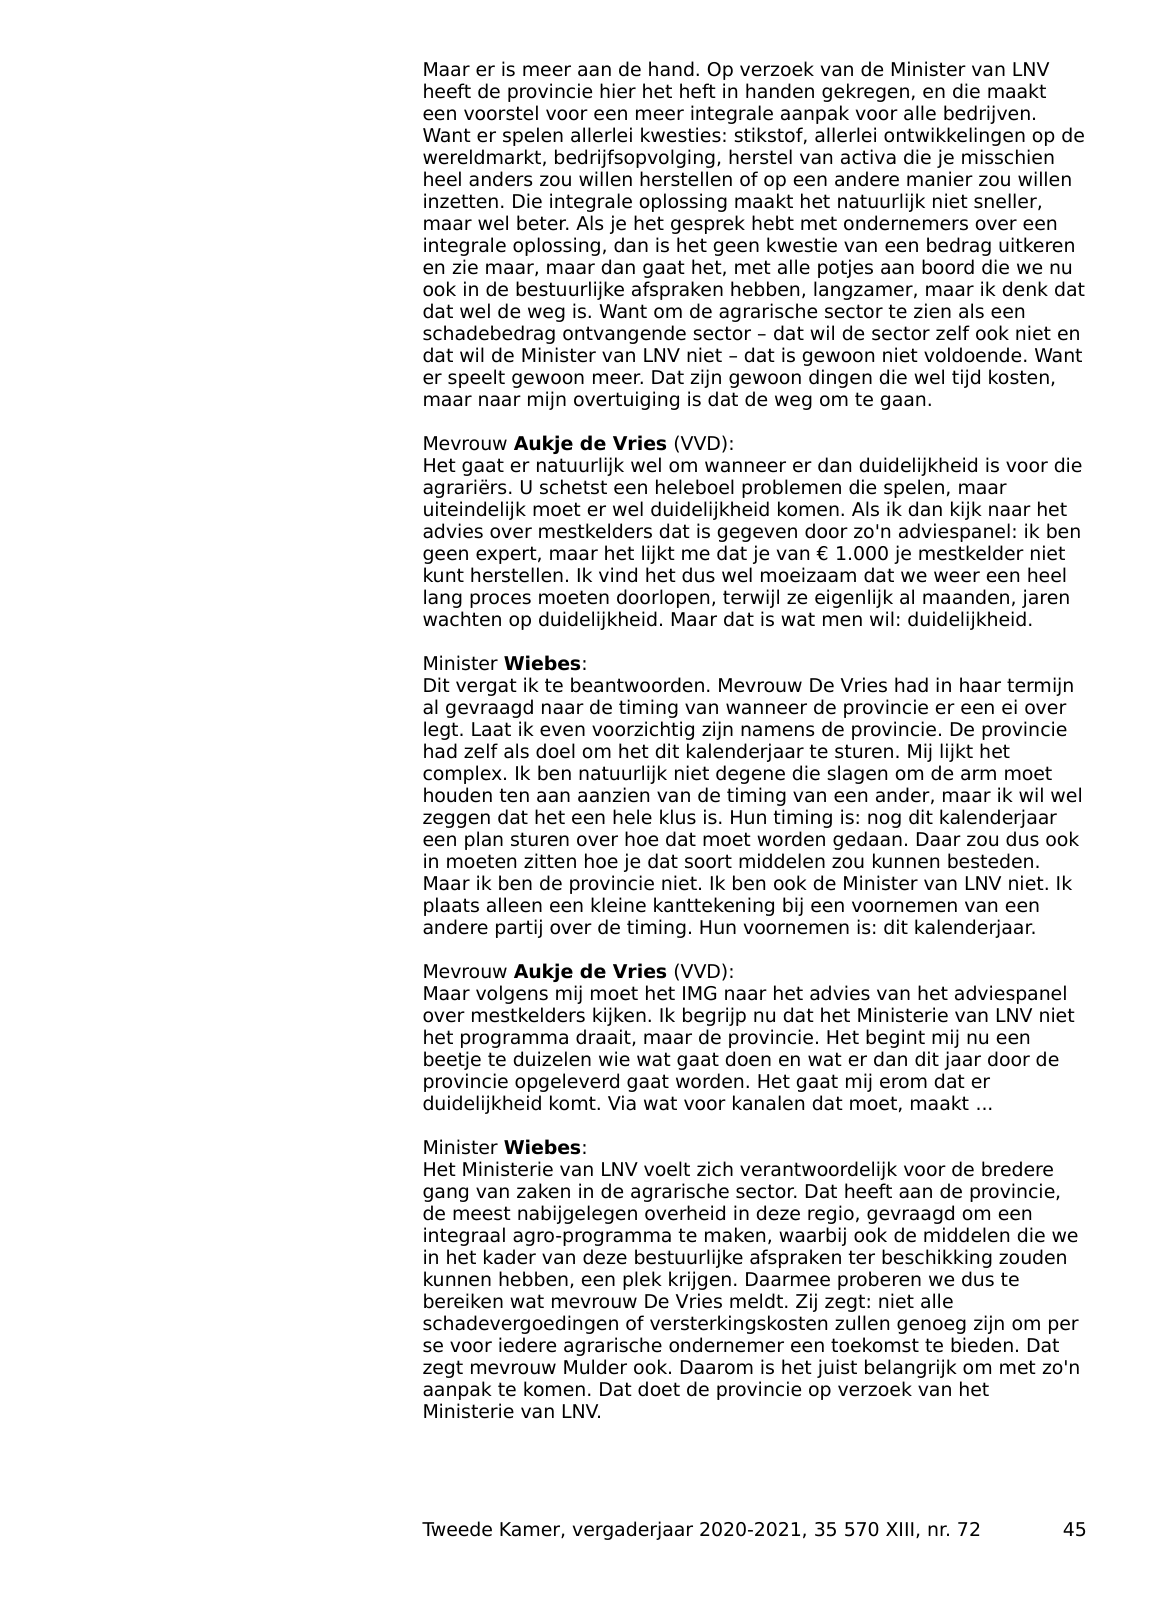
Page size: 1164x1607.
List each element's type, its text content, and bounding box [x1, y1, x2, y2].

text Maar volgens mij moet het IMG naar het advies van het adviespanel over mestkelders kijken. Ik begrijp nu dat het Ministerie van LNV niet het programma draait, maar de provincie. Het begint mij nu een beetje te duizelen wie wat gaat doen en wat er dan dit jaar door de provincie opgeleverd gaat worden. Het gaat mij erom dat er duidelijkheid komt. Via wat voor kanalen dat moet, maakt ... [422, 983, 1087, 1115]
text Dit vergat ik te beantwoorden. Mevrouw De Vries had in haar termijn al gevraagd naar de timing van wanneer de provincie er een ei over legt. Laat ik even voorzichtig zijn namens de provincie. De provincie had zelf als doel om het dit kalenderjaar te sturen. Mij lijkt het complex. Ik ben natuurlijk niet degene die slagen om de arm moet houden ten aan aanzien van de timing van een ander, maar ik wil wel zeggen dat het een hele klus is. Hun timing is: nog dit kalenderjaar een plan sturen over hoe dat moet worden gedaan. Daar zou dus ook in moeten zitten hoe je dat soort middelen zou kunnen besteden. Maar ik ben de provincie niet. Ik ben ook de Minister van LNV niet. Ik plaats alleen een kleine kanttekening bij een voornemen van een andere partij over de timing. Hun voornemen is: dit kalenderjaar. [422, 675, 1087, 939]
text Het Ministerie van LNV voelt zich verantwoordelijk voor de bredere gang van zaken in de agrarische sector. Dat heeft aan de provincie, de meest nabijgelegen overheid in deze regio, gevraagd om een integraal agro-programma te maken, waarbij ook de middelen die we in het kader van deze bestuurlijke afspraken ter beschikking zouden kunnen hebben, een plek krijgen. Daarmee proberen we dus te bereiken wat mevrouw De Vries meldt. Zij zegt: niet alle schadevergoedingen of versterkingskosten zullen genoeg zijn om per se voor iedere agrarische ondernemer een toekomst te bieden. Dat zegt mevrouw Mulder ook. Daarom is het juist belangrijk om met zo'n aanpak te komen. Dat doet de provincie op verzoek van het Ministerie van LNV. [422, 1159, 1087, 1423]
text Minister Wiebes: [422, 653, 1087, 675]
text Maar er is meer aan de hand. Op verzoek van de Minister van LNV heeft de provincie hier het heft in handen gekregen, en die maakt een voorstel voor een meer integrale aanpak voor alle bedrijven. Want er spelen allerlei kwesties: stikstof, allerlei ontwikkelingen op de wereldmarkt, bedrijfsopvolging, herstel van activa die je misschien heel anders zou willen herstellen of op een andere manier zou willen inzetten. Die integrale oplossing maakt het natuurlijk niet sneller, maar wel beter. Als je het gesprek hebt met ondernemers over een integrale oplossing, dan is het geen kwestie van een bedrag uitkeren en zie maar, maar dan gaat het, met alle potjes aan boord die we nu ook in de bestuurlijke afspraken hebben, langzamer, maar ik denk dat dat wel de weg is. Want om de agrarische sector te zien als een schadebedrag ontvangende sector – dat wil de sector zelf ook niet en dat wil de Minister van LNV niet – dat is gewoon niet voldoende. Want er speelt gewoon meer. Dat zijn gewoon dingen die wel tijd kosten, maar naar mijn overtuiging is dat de weg om te gaan. [422, 59, 1087, 411]
text Minister Wiebes: [422, 1137, 1087, 1159]
text Mevrouw Aukje de Vries (VVD): [422, 961, 1087, 983]
text Het gaat er natuurlijk wel om wanneer er dan duidelijkheid is voor die agrariërs. U schetst een heleboel problemen die spelen, maar uiteindelijk moet er wel duidelijkheid komen. Als ik dan kijk naar het advies over mestkelders dat is gegeven door zo'n adviespanel: ik ben geen expert, maar het lijkt me dat je van € 1.000 je mestkelder niet kunt herstellen. Ik vind het dus wel moeizaam dat we weer een heel lang proces moeten doorlopen, terwijl ze eigenlijk al maanden, jaren wachten op duidelijkheid. Maar dat is wat men wil: duidelijkheid. [422, 455, 1087, 631]
text Mevrouw Aukje de Vries (VVD): [422, 433, 1087, 455]
